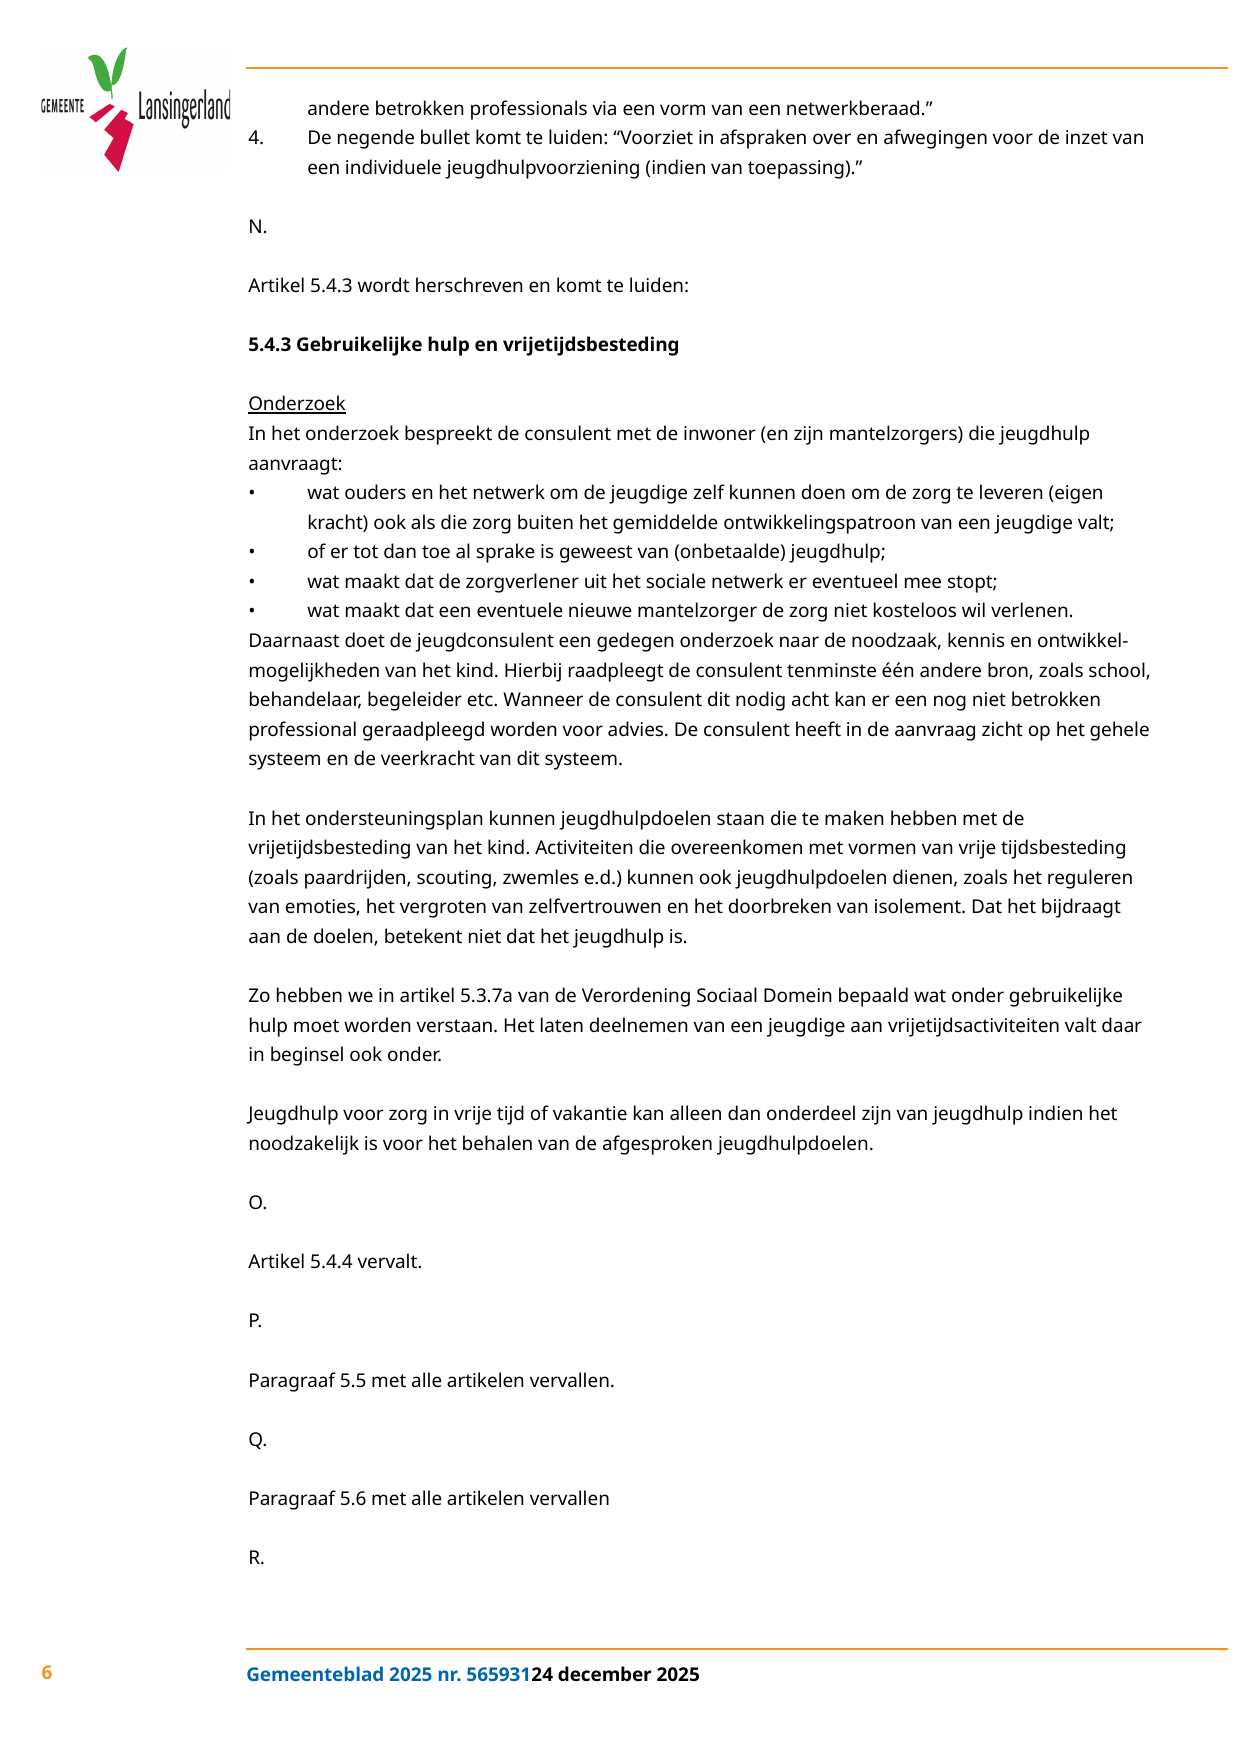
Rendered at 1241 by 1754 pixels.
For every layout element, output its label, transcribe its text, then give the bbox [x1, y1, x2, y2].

text In het ondersteuningsplan kunnen jeugdhulpdoelen staan die te maken hebben met de vrijetijdsbesteding van het kind. Activiteiten die overeenkomen met vormen van vrije tijdsbesteding (zoals paardrijden, scouting, zwemles e.d.) kunnen ook jeugdhulpdoelen dienen, zoals het reguleren van emoties, het vergroten van zelfvertrouwen en het doorbreken van isolement. Dat het bijdraagt aan de doelen, betekent niet dat het jeugdhulp is. [248, 805, 1152, 949]
list of er tot dan toe al sprake is geweest van (onbetaalde) jeugdhulp; [248, 538, 1152, 564]
list andere betrokken professionals via een vorm van een netwerkberaad.” [248, 95, 1152, 121]
text N. [248, 213, 1152, 239]
text R. [248, 1544, 1152, 1570]
text Artikel 5.4.3 wordt herschreven en komt te luiden: [248, 272, 1152, 298]
text Q. [248, 1426, 1152, 1452]
text Artikel 5.4.4 vervalt. [248, 1248, 1152, 1274]
text Daarnaast doet de jeugdconsulent een gedegen onderzoek naar de noodzaak, kennis en ontwikkel-mogelijkheden van het kind. Hierbij raadpleegt de consulent tenminste één andere bron, zoals school, behandelaar, begeleider etc. Wanneer de consulent dit nodig acht kan er een nog niet betrokken professional geraadpleegd worden voor advies. De consulent heeft in de aanvraag zicht op het gehele systeem en de veerkracht van dit systeem. [248, 627, 1152, 771]
text Onderzoek [248, 391, 1152, 416]
text Jeugdhulp voor zorg in vrije tijd of vakantie kan alleen dan onderdeel zijn van jeugdhulp indien het noodzakelijk is voor het behalen van de afgesproken jeugdhulpdoelen. [248, 1101, 1152, 1156]
list wat ouders en het netwerk om de jeugdige zelf kunnen doen om de zorg te leveren (eigen kracht) ook als die zorg buiten het gemiddelde ontwikkelingspatroon van een jeugdige valt; [248, 479, 1152, 535]
text Paragraaf 5.5 met alle artikelen vervallen. [248, 1367, 1152, 1393]
list wat maakt dat de zorgverlener uit het sociale netwerk er eventueel mee stopt; [248, 568, 1152, 594]
text In het onderzoek bespreekt de consulent met de inwoner (en zijn mantelzorgers) die jeugdhulp aanvraagt: [248, 420, 1152, 476]
picture [41, 47, 231, 172]
text O. [248, 1189, 1152, 1215]
text Zo hebben we in artikel 5.3.7a van de Verordening Sociaal Domein bepaald wat onder gebruikelijke hulp moet worden verstaan. Het laten deelnemen van een jeugdige aan vrijetijdsactiviteiten valt daar in beginsel ook onder. [248, 982, 1152, 1067]
list De negende bullet komt te luiden: “Voorziet in afspraken over en afwegingen voor de inzet van een individuele jeugdhulpvoorziening (indien van toepassing).” [248, 124, 1152, 180]
text P. [248, 1308, 1152, 1333]
text 5.4.3 Gebruikelijke hulp en vrijetijdsbesteding [248, 331, 1152, 357]
text Paragraaf 5.6 met alle artikelen vervallen [248, 1485, 1152, 1511]
list wat maakt dat een eventuele nieuwe mantelzorger de zorg niet kosteloos wil verlenen. [248, 598, 1152, 623]
